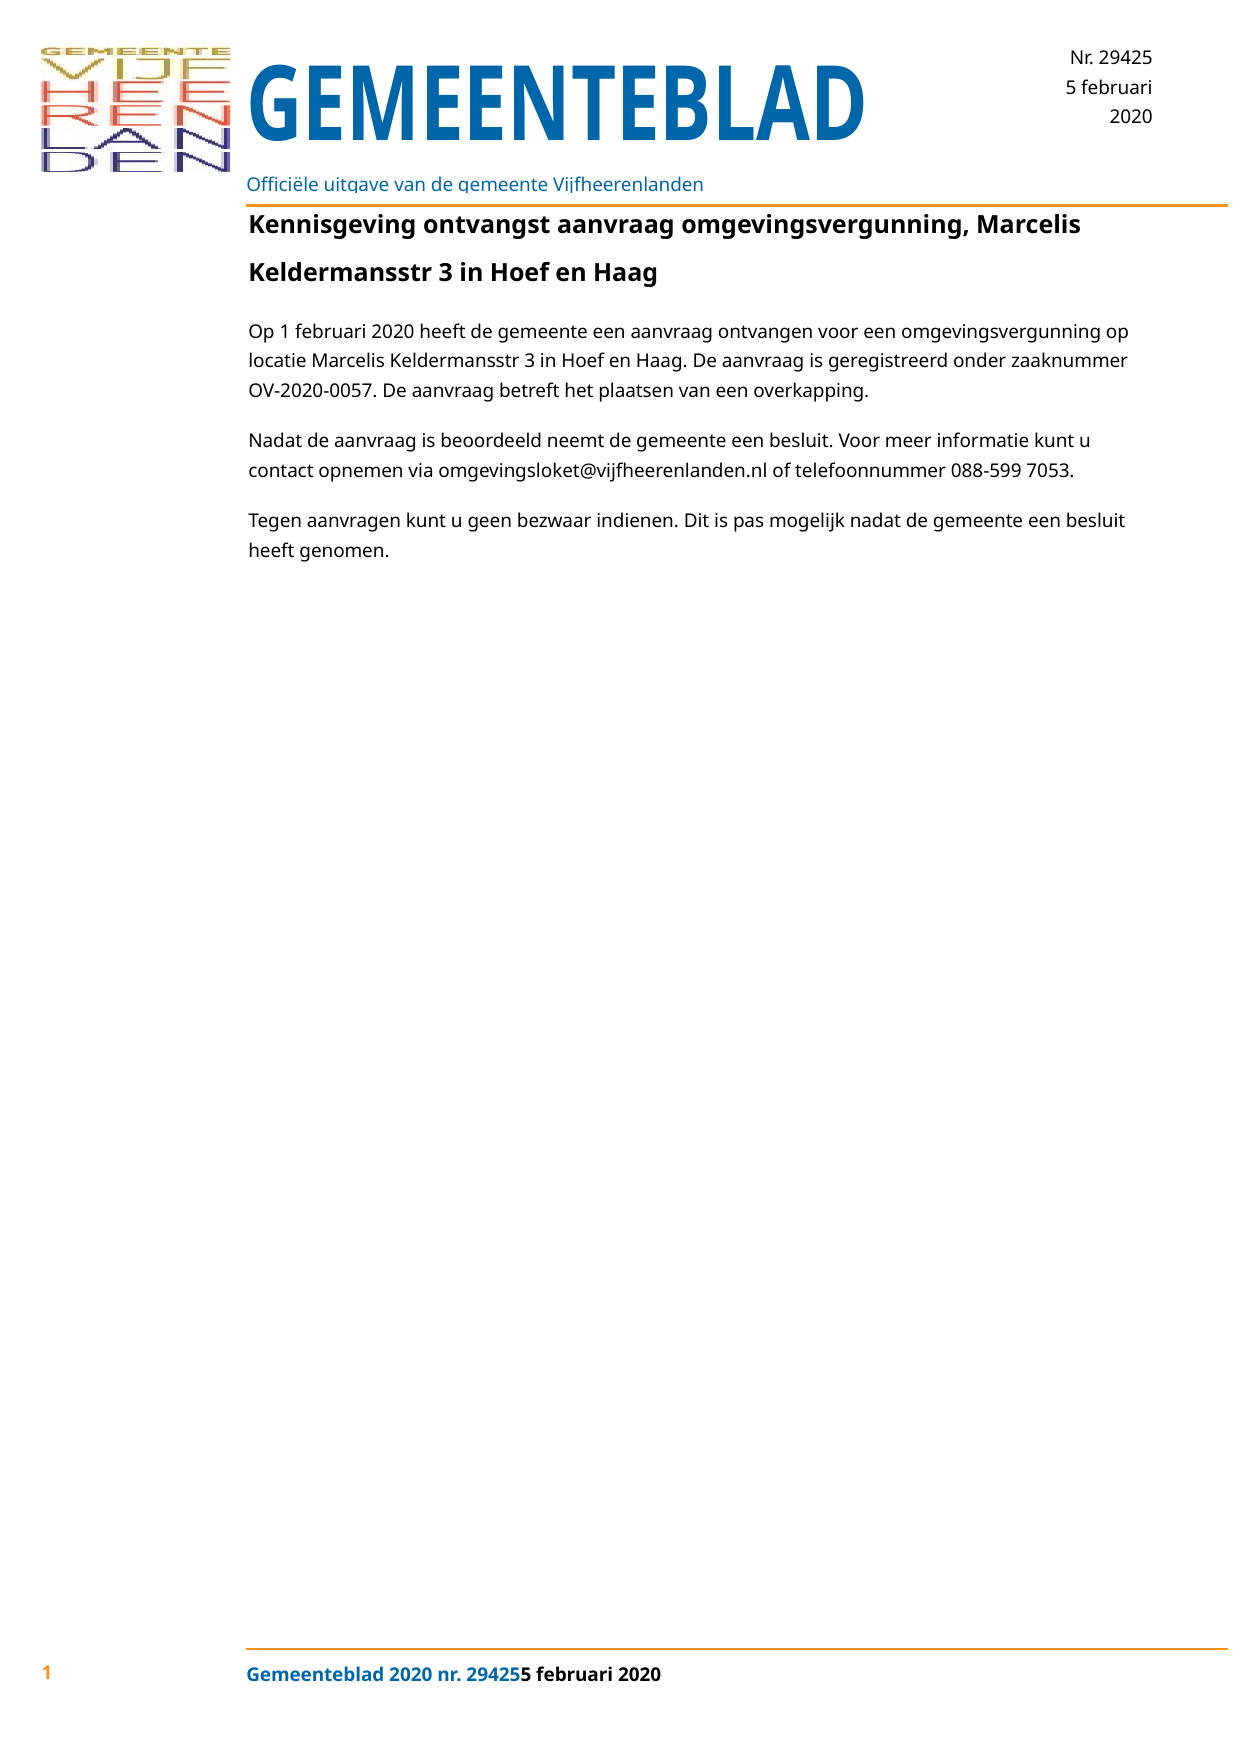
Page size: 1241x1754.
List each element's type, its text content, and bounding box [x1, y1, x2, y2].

text Tegen aanvragen kunt u geen bezwaar indienen. Dit is pas mogelijk nadat de gemeente een besluit heeft genomen. [248, 507, 1152, 563]
picture [41, 47, 231, 172]
text Nadat de aanvraag is beoordeeld neemt de gemeente een besluit. Voor meer informatie kunt u contact opnemen via omgevingsloket@vijfheerenlanden.nl of telefoonnummer 088-599 7053. [248, 427, 1152, 483]
text Op 1 februari 2020 heeft de gemeente een aanvraag ontvangen voor een omgevingsvergunning op locatie Marcelis Keldermansstr 3 in Hoef en Haag. De aanvraag is geregistreerd onder zaaknummer OV-2020-0057. De aanvraag betreft het plaatsen van een overkapping. [248, 318, 1152, 403]
text Kennisgeving ontvangst aanvraag omgevingsvergunning, Marcelis Keldermansstr 3 in Hoef en Haag [248, 207, 1152, 288]
